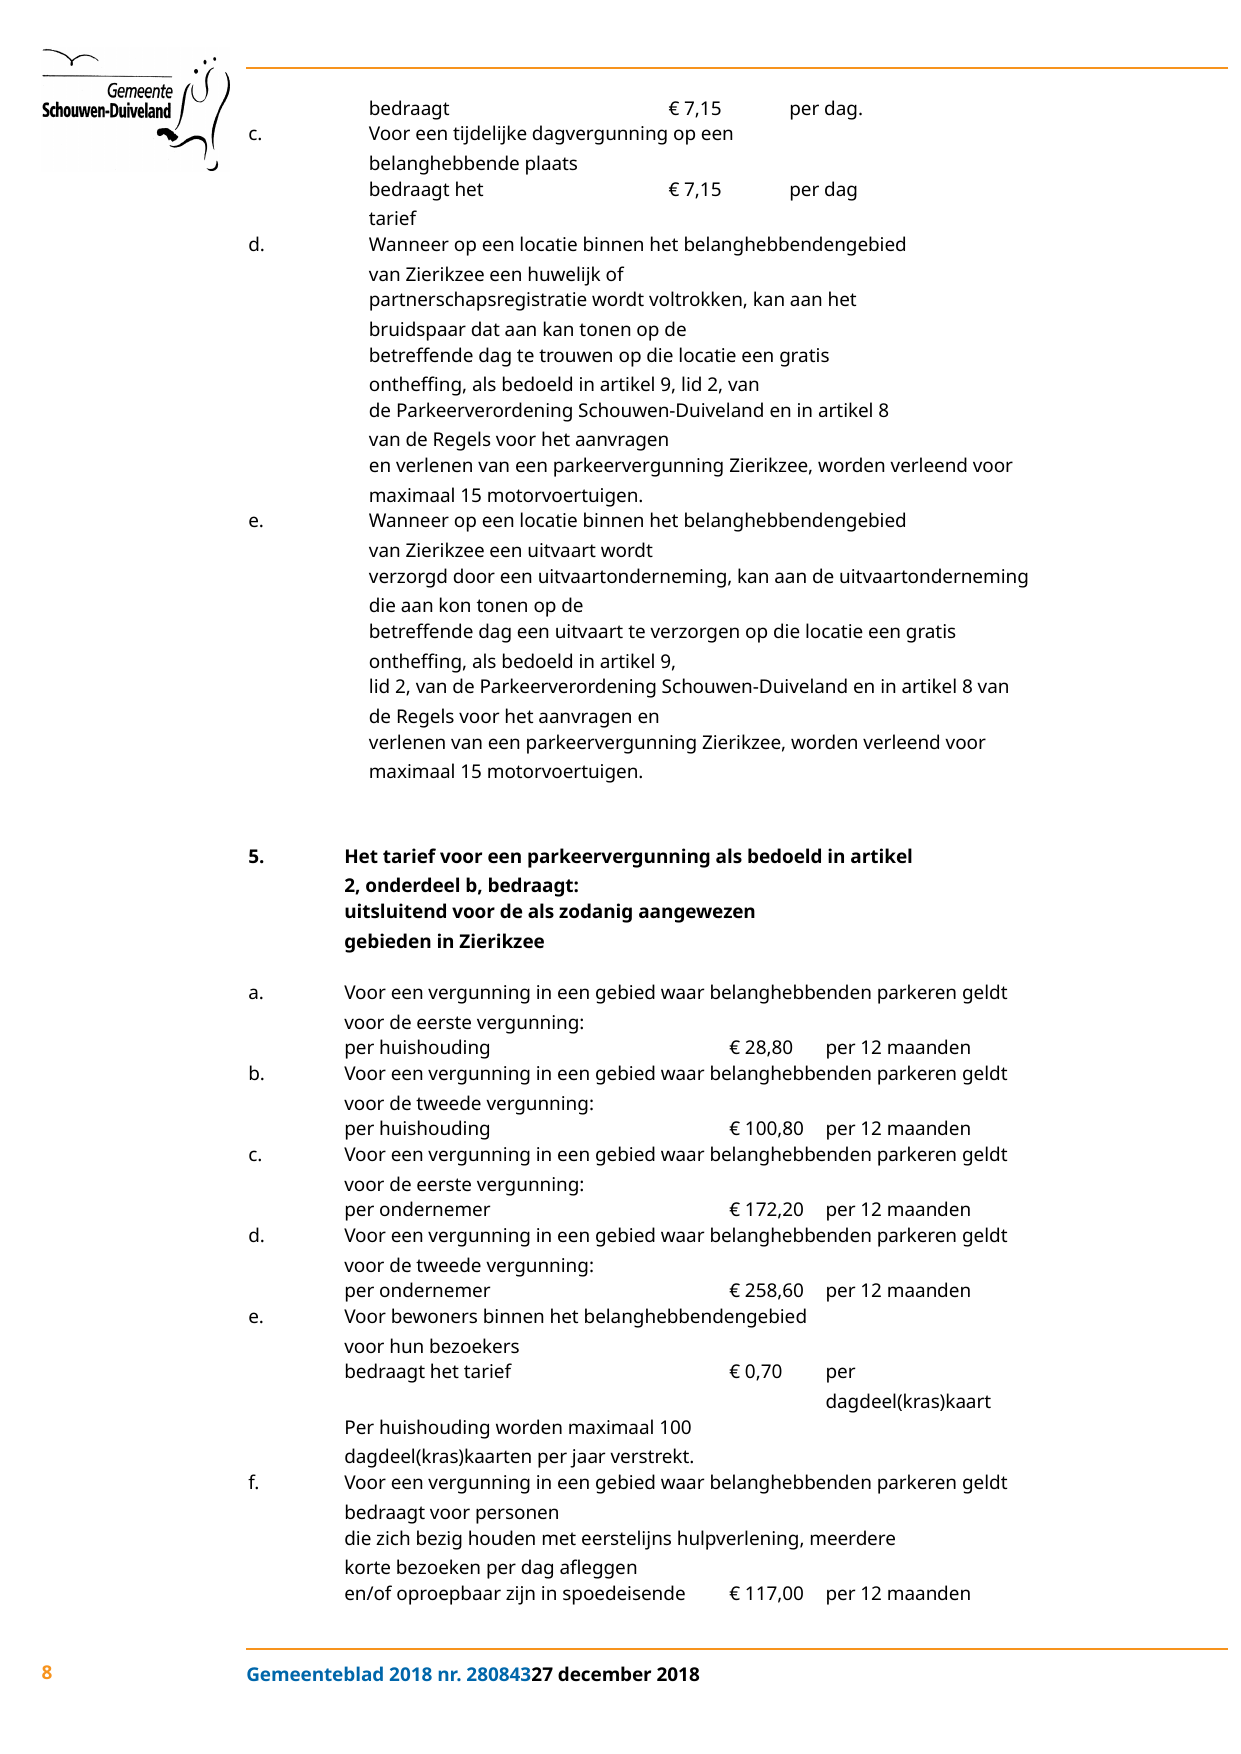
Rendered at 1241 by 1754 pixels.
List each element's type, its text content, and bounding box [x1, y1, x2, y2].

table_cell verzorgd door een uitvaartonderneming, kan aan de uitvaartonderneming die aan kon tonen op de [369, 563, 1031, 618]
table_header [344, 817, 537, 843]
table_header [921, 817, 1018, 843]
table_cell [1031, 286, 1152, 342]
table_cell [1018, 954, 1152, 979]
table_cell € 117,00 [729, 1580, 825, 1606]
table_cell a. [248, 979, 344, 1034]
table_header [248, 817, 344, 843]
table_cell per 12 maanden [825, 1197, 1018, 1222]
table_cell [921, 1414, 1018, 1469]
table_cell € 28,80 [729, 1035, 825, 1060]
table_cell [1018, 1359, 1152, 1414]
table_cell [490, 95, 668, 121]
table_cell [1031, 95, 1152, 121]
table_cell [789, 121, 910, 176]
table_cell [910, 286, 1031, 342]
table_cell 5. [248, 843, 344, 898]
table_cell [1031, 176, 1152, 231]
table_cell per ondernemer [344, 1197, 537, 1222]
table_cell € 7,15 [668, 95, 789, 121]
table_cell c. [248, 121, 369, 176]
table_cell [825, 1414, 921, 1469]
table_cell partnerschapsregistratie wordt voltrokken, kan aan het bruidspaar dat aan kan tonen op de [369, 286, 910, 342]
picture [41, 47, 231, 172]
table_header [537, 817, 729, 843]
table_cell per 12 maanden [825, 1116, 1018, 1141]
table_cell f. [248, 1469, 344, 1525]
table_cell [248, 95, 369, 121]
table_cell [921, 843, 1018, 898]
table_cell Het tarief voor een parkeervergunning als bedoeld in artikel 2, onderdeel b, bedraagt: [344, 843, 921, 898]
table_cell [1018, 1278, 1152, 1303]
table_cell lid 2, van de Parkeerverordening Schouwen-Duiveland en in artikel 8 van de Regels voor het aanvragen en [369, 674, 1031, 729]
table_cell [248, 729, 369, 784]
table_cell [1018, 1304, 1152, 1359]
table_cell [1018, 1525, 1152, 1580]
table_cell [910, 176, 1031, 231]
table_cell Voor een tijdelijke dagvergunning op een belanghebbende plaats [369, 121, 789, 176]
table_cell Voor bewoners binnen het belanghebbendengebied voor hun bezoekers [344, 1304, 825, 1359]
table_cell [1031, 453, 1152, 508]
table_cell [537, 1359, 729, 1414]
table_cell [248, 563, 369, 618]
table_cell [910, 397, 1031, 452]
table_cell [921, 954, 1018, 979]
table_cell [825, 954, 921, 979]
table_cell [248, 1035, 344, 1060]
table_cell per 12 maanden [825, 1278, 1018, 1303]
table_cell [537, 1116, 729, 1141]
table_cell [910, 508, 1031, 563]
table_cell [248, 286, 369, 342]
table_cell betreffende dag te trouwen op die locatie een gratis ontheffing, als bedoeld in artikel 9, lid 2, van [369, 342, 910, 397]
table_cell [729, 954, 825, 979]
table_cell [1018, 979, 1152, 1034]
table_cell [248, 898, 344, 953]
table_cell [1031, 508, 1152, 563]
table_cell [921, 1304, 1018, 1359]
table_cell [248, 1359, 344, 1414]
table_cell [910, 95, 1031, 121]
table_cell bedraagt het tarief [344, 1359, 537, 1414]
table_cell € 172,20 [729, 1197, 825, 1222]
table_cell en/of oproepbaar zijn in spoedeisende [344, 1580, 729, 1606]
table_cell [910, 231, 1031, 286]
table_cell [921, 898, 1018, 953]
table_cell Voor een vergunning in een gebied waar belanghebbenden parkeren geldt voor de eerste vergunning: [344, 1141, 1018, 1197]
table_cell uitsluitend voor de als zodanig aangewezen gebieden in Zierikzee [344, 898, 825, 953]
table_cell bedraagt het tarief [369, 176, 489, 231]
table_cell verlenen van een parkeervergunning Zierikzee, worden verleend voor maximaal 15 motorvoertuigen. [369, 729, 1031, 784]
table_cell [921, 1525, 1018, 1580]
table_cell [1018, 898, 1152, 953]
table_cell en verlenen van een parkeervergunning Zierikzee, worden verleend voor maximaal 15 motorvoertuigen. [369, 453, 1031, 508]
table_header [825, 817, 921, 843]
table_cell Wanneer op een locatie binnen het belanghebbendengebied van Zierikzee een uitvaart wordt [369, 508, 910, 563]
table_cell betreffende dag een uitvaart te verzorgen op die locatie een gratis ontheffing, als bedoeld in artikel 9, [369, 618, 1031, 674]
table_cell [910, 121, 1031, 176]
table_cell b. [248, 1060, 344, 1116]
table_cell [248, 1278, 344, 1303]
table_cell [248, 1580, 344, 1606]
table_cell bedraagt [369, 95, 489, 121]
table_cell [1031, 342, 1152, 397]
table_cell [1018, 1141, 1152, 1197]
table_cell [248, 176, 369, 231]
table_cell [248, 1197, 344, 1222]
table_cell [248, 618, 369, 674]
table_cell [1018, 1223, 1152, 1278]
table_cell per 12 maanden [825, 1035, 1018, 1060]
table_cell d. [248, 1223, 344, 1278]
table_cell [1018, 1035, 1152, 1060]
table_header [729, 817, 825, 843]
table_cell [1031, 397, 1152, 452]
table_cell Voor een vergunning in een gebied waar belanghebbenden parkeren geldt voor de tweede vergunning: [344, 1223, 1018, 1278]
table_cell [1018, 1580, 1152, 1606]
table_cell [248, 674, 369, 729]
table_cell e. [248, 1304, 344, 1359]
table_cell [248, 954, 344, 979]
table_cell € 0,70 [729, 1359, 825, 1414]
table_cell [537, 1278, 729, 1303]
table_cell per dag. [789, 95, 910, 121]
table_cell [1031, 618, 1152, 674]
table_cell die zich bezig houden met eerstelijns hulpverlening, meerdere korte bezoeken per dag afleggen [344, 1525, 921, 1580]
table_cell [248, 1525, 344, 1580]
table_cell [1031, 231, 1152, 286]
table_cell c. [248, 1141, 344, 1197]
table_cell [825, 898, 921, 953]
table_cell [490, 176, 668, 231]
table_cell [537, 1035, 729, 1060]
table_cell Wanneer op een locatie binnen het belanghebbendengebied van Zierikzee een huwelijk of [369, 231, 910, 286]
table_cell [1031, 563, 1152, 618]
table_cell de Parkeerverordening Schouwen-Duiveland en in artikel 8 van de Regels voor het aanvragen [369, 397, 910, 452]
table_cell € 7,15 [668, 176, 789, 231]
table_header [1018, 817, 1152, 843]
table_cell [910, 342, 1031, 397]
table_cell per huishouding [344, 1035, 537, 1060]
table_cell Voor een vergunning in een gebied waar belanghebbenden parkeren geldt bedraagt voor personen [344, 1469, 1018, 1525]
table_cell [537, 954, 729, 979]
table_cell [248, 342, 369, 397]
table_cell per ondernemer [344, 1278, 537, 1303]
table_cell [1031, 121, 1152, 176]
table_cell per dag [789, 176, 910, 231]
table_cell [248, 1116, 344, 1141]
table_cell e. [248, 508, 369, 563]
table_cell [1018, 1116, 1152, 1141]
table_cell d. [248, 231, 369, 286]
table_cell Voor een vergunning in een gebied waar belanghebbenden parkeren geldt voor de eerste vergunning: [344, 979, 1018, 1034]
table_cell Voor een vergunning in een gebied waar belanghebbenden parkeren geldt voor de tweede vergunning: [344, 1060, 1018, 1116]
table_cell [1018, 1060, 1152, 1116]
table_cell € 258,60 [729, 1278, 825, 1303]
table_cell [1018, 1197, 1152, 1222]
table_cell [248, 1414, 344, 1469]
table_cell [1018, 1414, 1152, 1469]
table_cell [537, 1197, 729, 1222]
table_cell [825, 1304, 921, 1359]
table_cell per huishouding [344, 1116, 537, 1141]
table_cell [248, 397, 369, 452]
table_cell [1018, 1469, 1152, 1525]
table_cell Per huishouding worden maximaal 100 dagdeel(kras)kaarten per jaar verstrekt. [344, 1414, 825, 1469]
table_cell [1018, 843, 1152, 898]
table_cell [1031, 729, 1152, 784]
table_cell [344, 954, 537, 979]
table_cell [1031, 674, 1152, 729]
table_cell [248, 453, 369, 508]
table_cell per dagdeel(kras)kaart [825, 1359, 1018, 1414]
table_cell € 100,80 [729, 1116, 825, 1141]
table_cell per 12 maanden [825, 1580, 1018, 1606]
